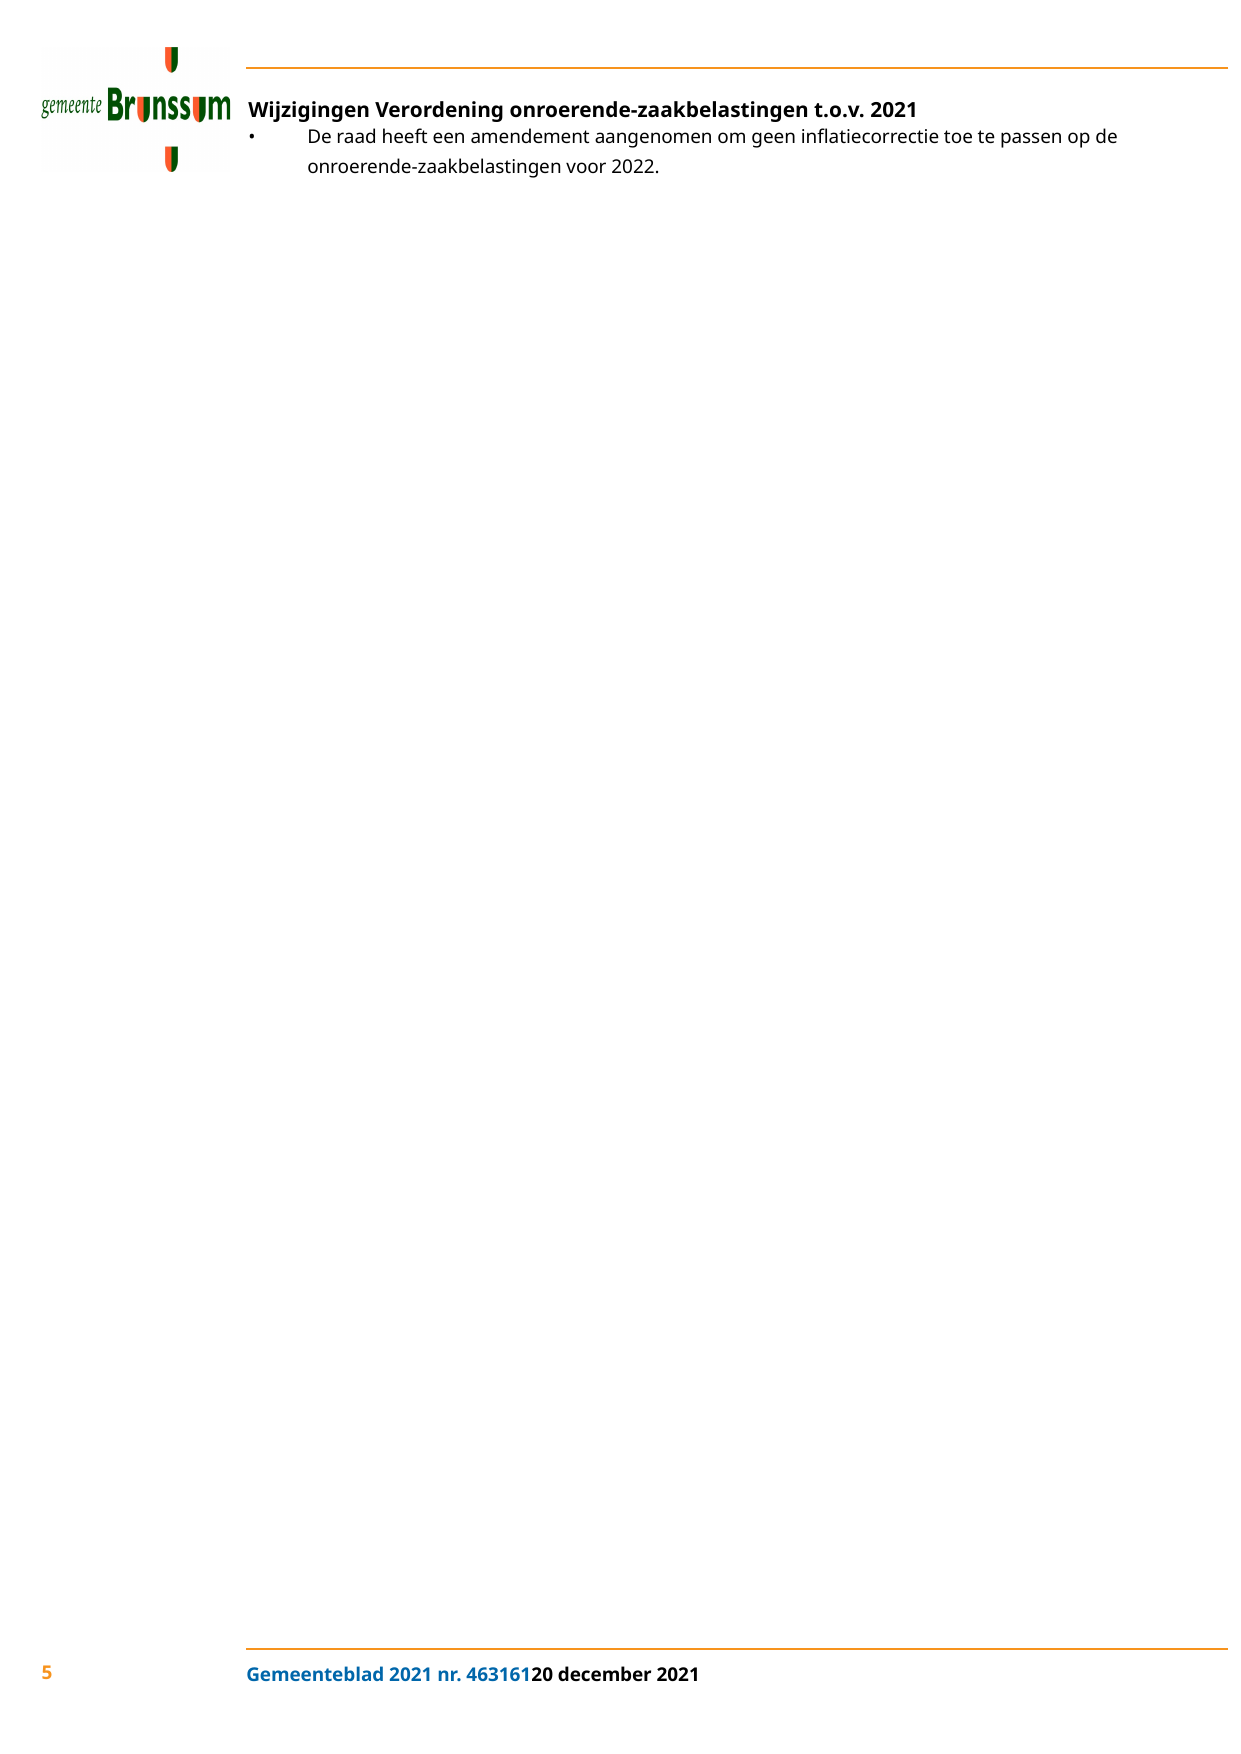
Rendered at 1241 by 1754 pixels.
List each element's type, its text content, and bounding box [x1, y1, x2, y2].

picture [41, 47, 231, 172]
list De raad heeft een amendement aangenomen om geen inflatiecorrectie toe te passen op de onroerende-zaakbelastingen voor 2022. [248, 123, 1152, 179]
text Wijzigingen Verordening onroerende-zaakbelastingen t.o.v. 2021 [248, 95, 1152, 123]
